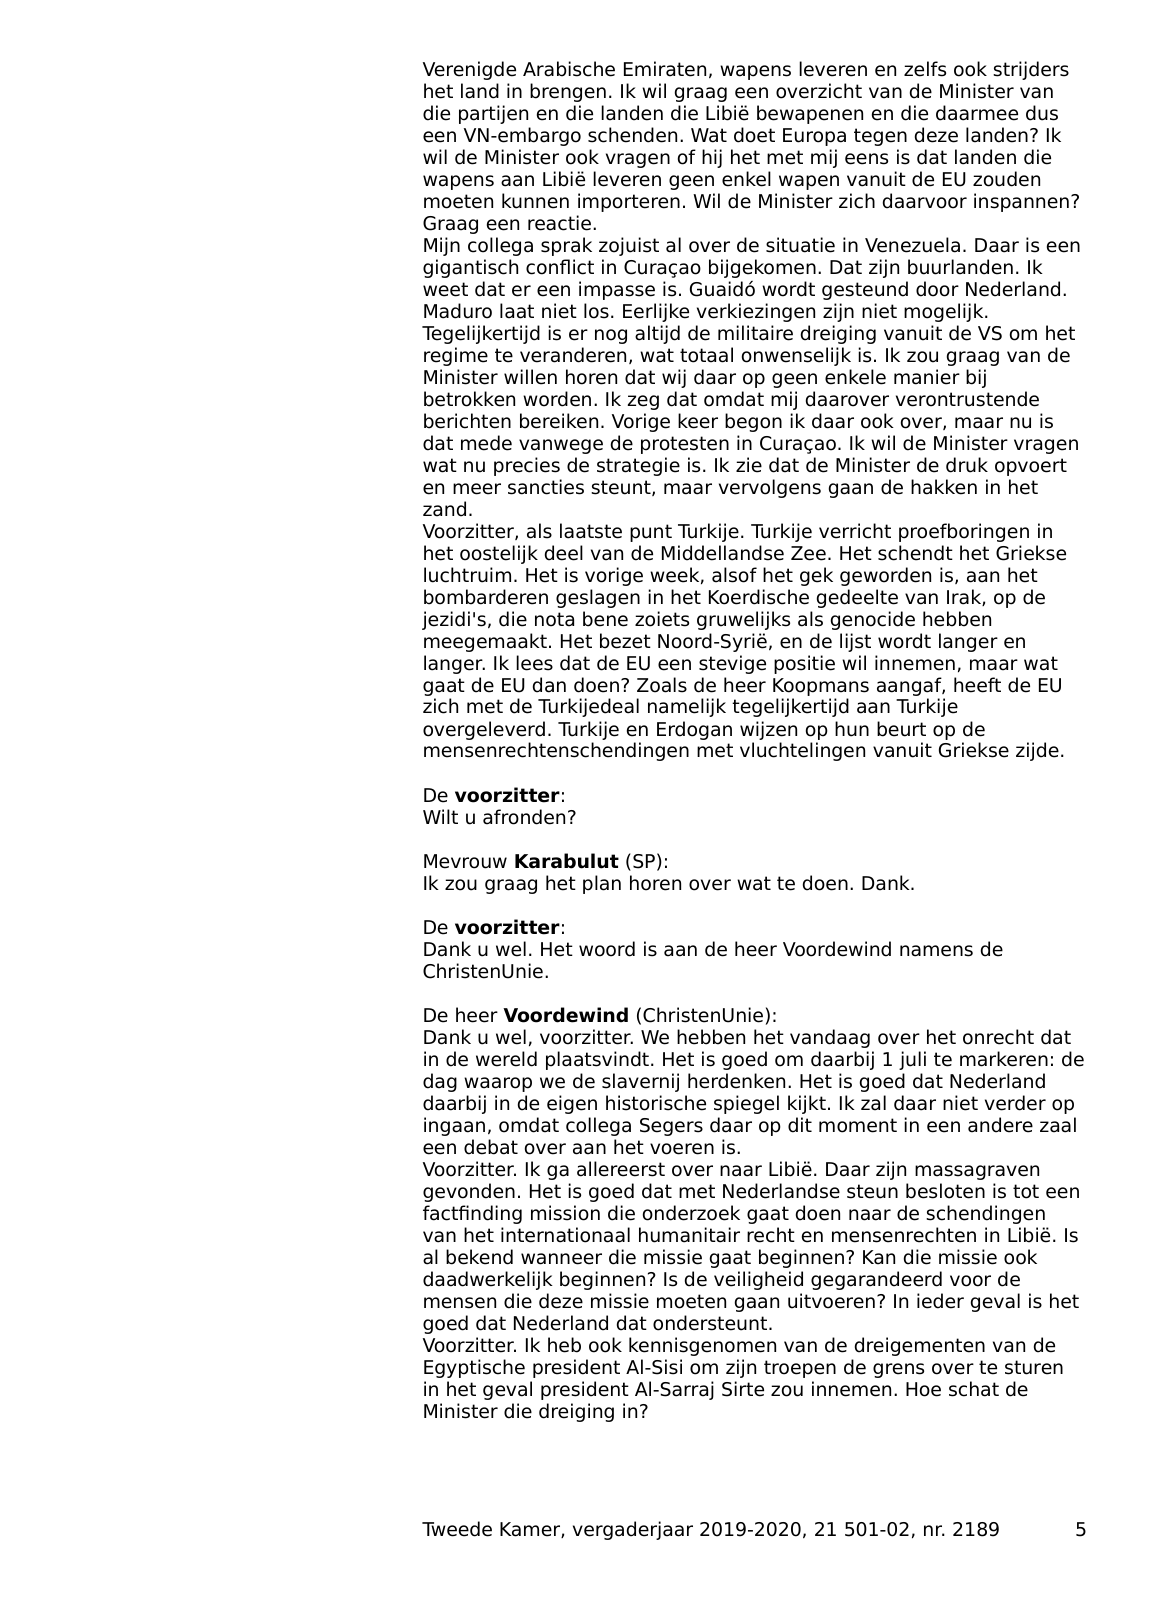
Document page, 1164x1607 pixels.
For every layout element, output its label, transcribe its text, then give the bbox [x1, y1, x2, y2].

text Dank u wel. Het woord is aan de heer Voordewind namens de ChristenUnie. [422, 939, 1087, 983]
text Mevrouw Karabulut (SP): [422, 851, 1087, 873]
text Wilt u afronden? [422, 807, 1087, 828]
text Dank u wel, voorzitter. We hebben het vandaag over het onrecht dat in de wereld plaatsvindt. Het is goed om daarbij 1 juli te markeren: de dag waarop we de slavernij herdenken. Het is goed dat Nederland daarbij in de eigen historische spiegel kijkt. Ik zal daar niet verder op ingaan, omdat collega Segers daar op dit moment in een andere zaal een debat over aan het voeren is. [422, 1027, 1087, 1159]
text De voorzitter: [422, 784, 1087, 807]
text Voorzitter. Ik ga allereerst over naar Libië. Daar zijn massagraven gevonden. Het is goed dat met Nederlandse steun besloten is tot een factfinding mission die onderzoek gaat doen naar de schendingen van het internationaal humanitair recht en mensenrechten in Libië. Is al bekend wanneer die missie gaat beginnen? Kan die missie ook daadwerkelijk beginnen? Is de veiligheid gegarandeerd voor de mensen die deze missie moeten gaan uitvoeren? In ieder geval is het goed dat Nederland dat ondersteunt. [422, 1159, 1087, 1335]
text Voorzitter, als laatste punt Turkije. Turkije verricht proefboringen in het oostelijk deel van de Middellandse Zee. Het schendt het Griekse luchtruim. Het is vorige week, alsof het gek geworden is, aan het bombarderen geslagen in het Koerdische gedeelte van Irak, op de jezidi's, die nota bene zoiets gruwelijks als genocide hebben meegemaakt. Het bezet Noord-Syrië, en de lijst wordt langer en langer. Ik lees dat de EU een stevige positie wil innemen, maar wat gaat de EU dan doen? Zoals de heer Koopmans aangaf, heeft de EU zich met de Turkijedeal namelijk tegelijkertijd aan Turkije overgeleverd. Turkije en Erdogan wijzen op hun beurt op de mensenrechtenschendingen met vluchtelingen vanuit Griekse zijde. [422, 521, 1087, 762]
text De heer Voordewind (ChristenUnie): [422, 1005, 1087, 1027]
text De voorzitter: [422, 917, 1087, 939]
text Mijn collega sprak zojuist al over de situatie in Venezuela. Daar is een gigantisch conflict in Curaçao bijgekomen. Dat zijn buurlanden. Ik weet dat er een impasse is. Guaidó wordt gesteund door Nederland. Maduro laat niet los. Eerlijke verkiezingen zijn niet mogelijk. Tegelijkertijd is er nog altijd de militaire dreiging vanuit de VS om het regime te veranderen, wat totaal onwenselijk is. Ik zou graag van de Minister willen horen dat wij daar op geen enkele manier bij betrokken worden. Ik zeg dat omdat mij daarover verontrustende berichten bereiken. Vorige keer begon ik daar ook over, maar nu is dat mede vanwege de protesten in Curaçao. Ik wil de Minister vragen wat nu precies de strategie is. Ik zie dat de Minister de druk opvoert en meer sancties steunt, maar vervolgens gaan de hakken in het zand. [422, 235, 1087, 521]
text Verenigde Arabische Emiraten, wapens leveren en zelfs ook strijders het land in brengen. Ik wil graag een overzicht van de Minister van die partijen en die landen die Libië bewapenen en die daarmee dus een VN-embargo schenden. Wat doet Europa tegen deze landen? Ik wil de Minister ook vragen of hij het met mij eens is dat landen die wapens aan Libië leveren geen enkel wapen vanuit de EU zouden moeten kunnen importeren. Wil de Minister zich daarvoor inspannen? Graag een reactie. [422, 59, 1087, 235]
text Voorzitter. Ik heb ook kennisgenomen van de dreigementen van de Egyptische president Al-Sisi om zijn troepen de grens over te sturen in het geval president Al-Sarraj Sirte zou innemen. Hoe schat de Minister die dreiging in? [422, 1335, 1087, 1423]
text Ik zou graag het plan horen over wat te doen. Dank. [422, 873, 1087, 895]
